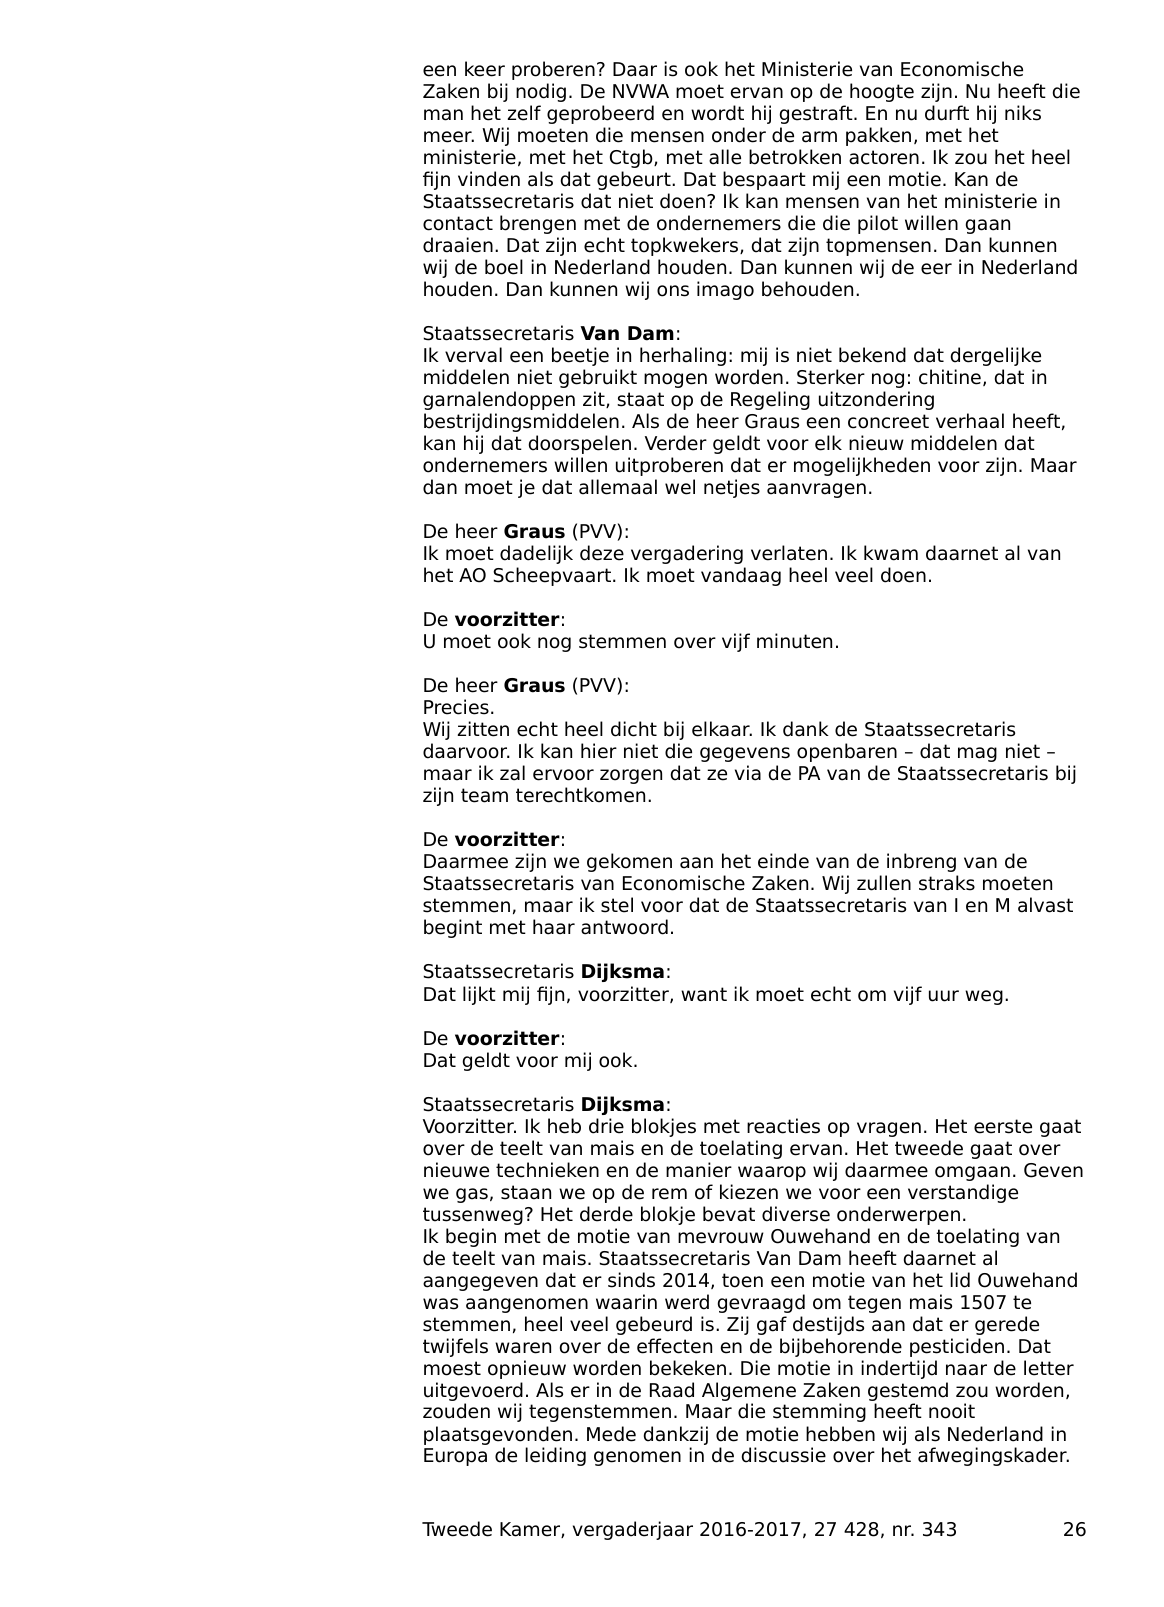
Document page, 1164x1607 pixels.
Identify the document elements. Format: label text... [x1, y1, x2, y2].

text een keer proberen? Daar is ook het Ministerie van Economische Zaken bij nodig. De NVWA moet ervan op de hoogte zijn. Nu heeft die man het zelf geprobeerd en wordt hij gestraft. En nu durft hij niks meer. Wij moeten die mensen onder de arm pakken, met het ministerie, met het Ctgb, met alle betrokken actoren. Ik zou het heel fijn vinden als dat gebeurt. Dat bespaart mij een motie. Kan de Staatssecretaris dat niet doen? Ik kan mensen van het ministerie in contact brengen met de ondernemers die die pilot willen gaan draaien. Dat zijn echt topkwekers, dat zijn topmensen. Dan kunnen wij de boel in Nederland houden. Dan kunnen wij de eer in Nederland houden. Dan kunnen wij ons imago behouden. [422, 59, 1087, 301]
text Voorzitter. Ik heb drie blokjes met reacties op vragen. Het eerste gaat over de teelt van mais en de toelating ervan. Het tweede gaat over nieuwe technieken en de manier waarop wij daarmee omgaan. Geven we gas, staan we op de rem of kiezen we voor een verstandige tussenweg? Het derde blokje bevat diverse onderwerpen. [422, 1116, 1087, 1226]
text Ik verval een beetje in herhaling: mij is niet bekend dat dergelijke middelen niet gebruikt mogen worden. Sterker nog: chitine, dat in garnalendoppen zit, staat op de Regeling uitzondering bestrijdingsmiddelen. Als de heer Graus een concreet verhaal heeft, kan hij dat doorspelen. Verder geldt voor elk nieuw middelen dat ondernemers willen uitproberen dat er mogelijkheden voor zijn. Maar dan moet je dat allemaal wel netjes aanvragen. [422, 345, 1087, 499]
text De heer Graus (PVV): [422, 521, 1087, 543]
text Staatssecretaris Van Dam: [422, 323, 1087, 345]
text Precies. [422, 697, 1087, 719]
text U moet ook nog stemmen over vijf minuten. [422, 631, 1087, 653]
text De voorzitter: [422, 1028, 1087, 1049]
text Wij zitten echt heel dicht bij elkaar. Ik dank de Staatssecretaris daarvoor. Ik kan hier niet die gegevens openbaren – dat mag niet – maar ik zal ervoor zorgen dat ze via de PA van de Staatssecretaris bij zijn team terechtkomen. [422, 719, 1087, 807]
text Staatssecretaris Dijksma: [422, 961, 1087, 983]
text Staatssecretaris Dijksma: [422, 1094, 1087, 1116]
text De voorzitter: [422, 829, 1087, 851]
text Daarmee zijn we gekomen aan het einde van de inbreng van de Staatssecretaris van Economische Zaken. Wij zullen straks moeten stemmen, maar ik stel voor dat de Staatssecretaris van I en M alvast begint met haar antwoord. [422, 851, 1087, 939]
text De voorzitter: [422, 609, 1087, 631]
text Dat lijkt mij fijn, voorzitter, want ik moet echt om vijf uur weg. [422, 983, 1087, 1005]
text Ik begin met de motie van mevrouw Ouwehand en de toelating van de teelt van mais. Staatssecretaris Van Dam heeft daarnet al aangegeven dat er sinds 2014, toen een motie van het lid Ouwehand was aangenomen waarin werd gevraagd om tegen mais 1507 te stemmen, heel veel gebeurd is. Zij gaf destijds aan dat er gerede twijfels waren over de effecten en de bijbehorende pesticiden. Dat moest opnieuw worden bekeken. Die motie in indertijd naar de letter uitgevoerd. Als er in de Raad Algemene Zaken gestemd zou worden, zouden wij tegenstemmen. Maar die stemming heeft nooit plaatsgevonden. Mede dankzij de motie hebben wij als Nederland in Europa de leiding genomen in de discussie over het afwegingskader. [422, 1226, 1087, 1467]
text Dat geldt voor mij ook. [422, 1049, 1087, 1072]
text Ik moet dadelijk deze vergadering verlaten. Ik kwam daarnet al van het AO Scheepvaart. Ik moet vandaag heel veel doen. [422, 543, 1087, 587]
text De heer Graus (PVV): [422, 675, 1087, 697]
